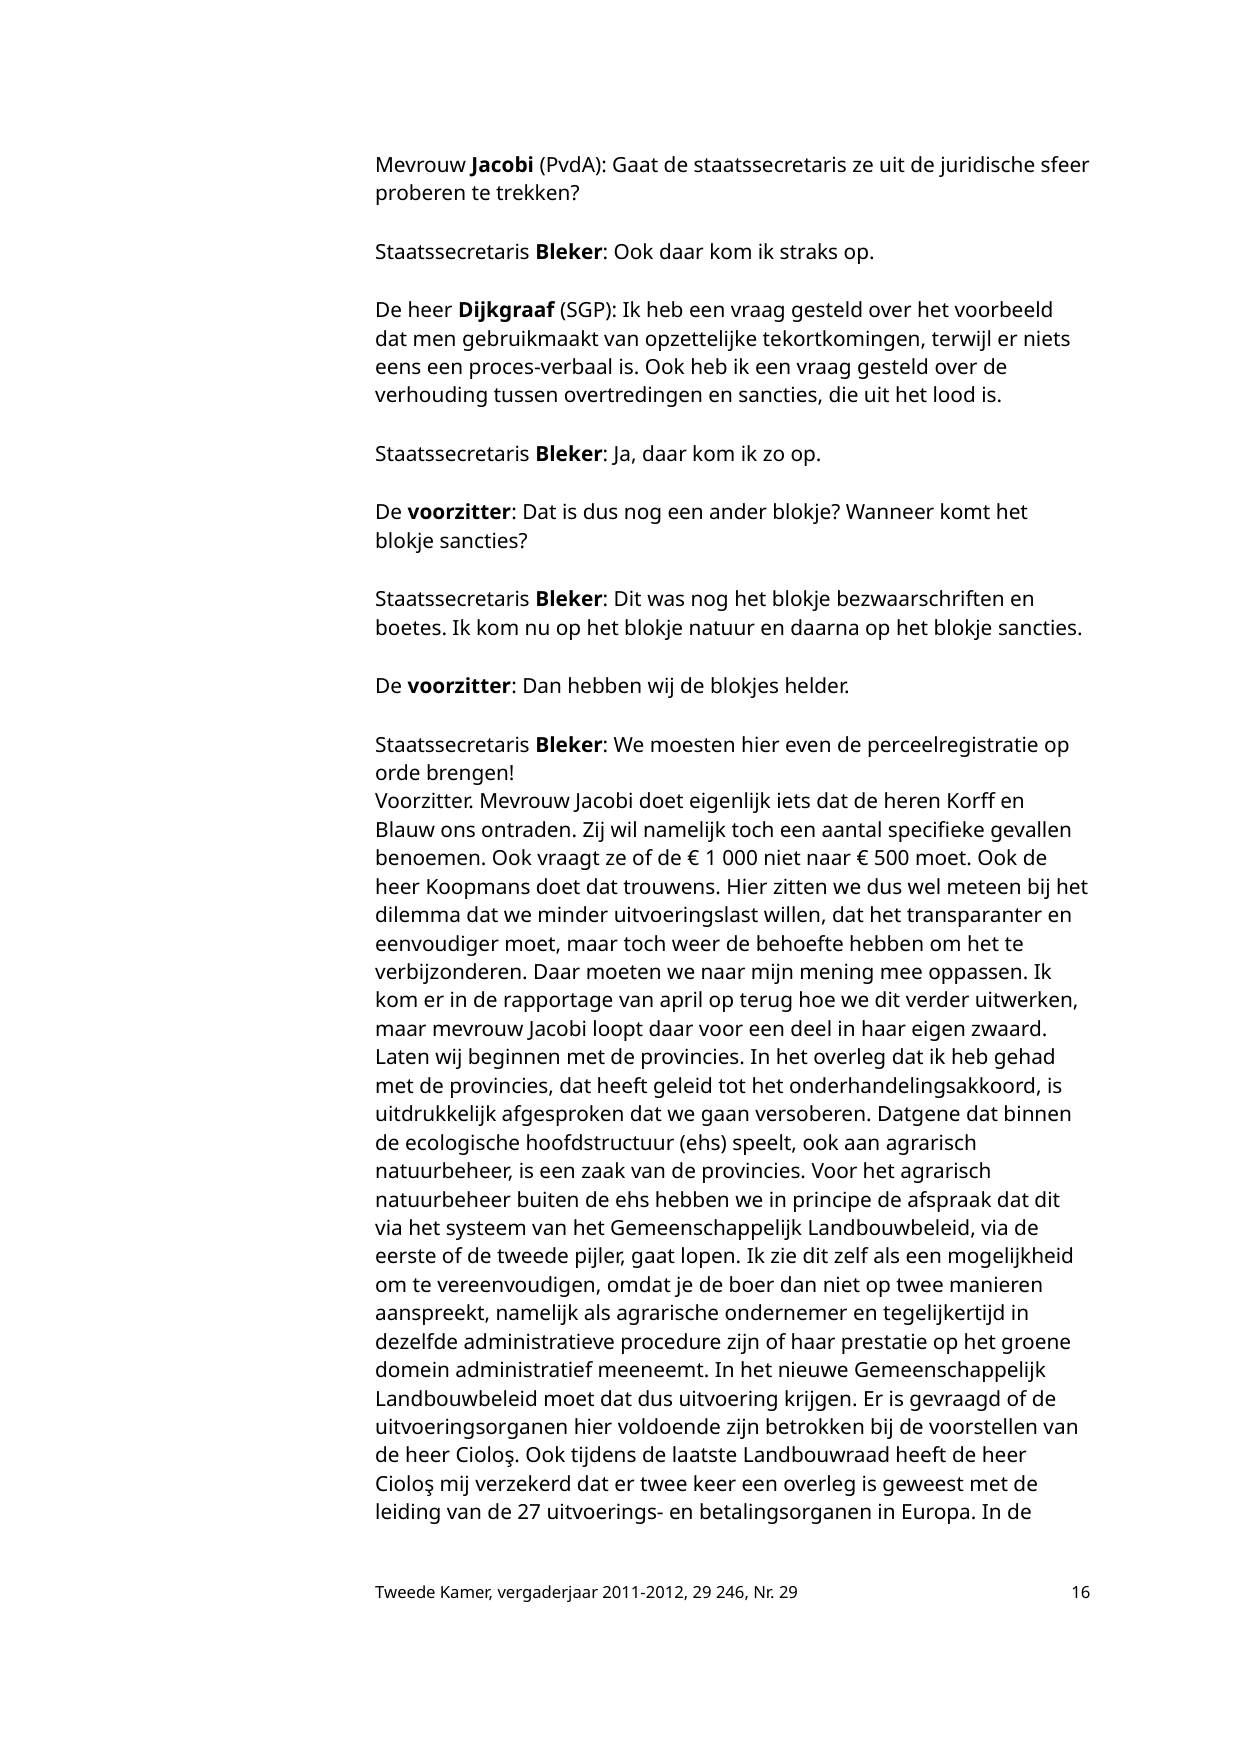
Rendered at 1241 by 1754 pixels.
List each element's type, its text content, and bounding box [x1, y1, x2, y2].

text De voorzitter: Dan hebben wij de blokjes helder. [375, 671, 1090, 700]
text De heer Dijkgraaf (SGP): Ik heb een vraag gesteld over het voorbeeld dat men gebruikmaakt van opzettelijke tekortkomingen, terwijl er niets eens een proces-verbaal is. Ook heb ik een vraag gesteld over de verhouding tussen overtredingen en sancties, die uit het lood is. [375, 295, 1090, 409]
text Mevrouw Jacobi (PvdA): Gaat de staatssecretaris ze uit de juridische sfeer proberen te trekken? [375, 150, 1090, 207]
text Staatssecretaris Bleker: Dit was nog het blokje bezwaarschriften en boetes. Ik kom nu op het blokje natuur en daarna op het blokje sancties. [375, 584, 1090, 641]
text Voorzitter. Mevrouw Jacobi doet eigenlijk iets dat de heren Korff en Blauw ons ontraden. Zij wil namelijk toch een aantal specifieke gevallen benoemen. Ook vraagt ze of de € 1 000 niet naar € 500 moet. Ook de heer Koopmans doet dat trouwens. Hier zitten we dus wel meteen bij het dilemma dat we minder uitvoeringslast willen, dat het transparanter en eenvoudiger moet, maar toch weer de behoefte hebben om het te verbijzonderen. Daar moeten we naar mijn mening mee oppassen. Ik kom er in de rapportage van april op terug hoe we dit verder uitwerken, maar mevrouw Jacobi loopt daar voor een deel in haar eigen zwaard. [375, 787, 1090, 1042]
text De voorzitter: Dat is dus nog een ander blokje? Wanneer komt het blokje sancties? [375, 497, 1090, 554]
text Staatssecretaris Bleker: Ja, daar kom ik zo op. [375, 439, 1090, 467]
text Staatssecretaris Bleker: Ook daar kom ik straks op. [375, 237, 1090, 265]
text Laten wij beginnen met de provincies. In het overleg dat ik heb gehad met de provincies, dat heeft geleid tot het onderhandelingsakkoord, is uitdrukkelijk afgesproken dat we gaan versoberen. Datgene dat binnen de ecologische hoofdstructuur (ehs) speelt, ook aan agrarisch natuurbeheer, is een zaak van de provincies. Voor het agrarisch natuurbeheer buiten de ehs hebben we in principe de afspraak dat dit via het systeem van het Gemeenschappelijk Landbouwbeleid, via de eerste of de tweede pijler, gaat lopen. Ik zie dit zelf als een mogelijkheid om te vereenvoudigen, omdat je de boer dan niet op twee manieren aanspreekt, namelijk als agrarische ondernemer en tegelijkertijd in dezelfde administratieve procedure zijn of haar prestatie op het groene domein administratief meeneemt. In het nieuwe Gemeenschappelijk Landbouwbeleid moet dat dus uitvoering krijgen. Er is gevraagd of de uitvoeringsorganen hier voldoende zijn betrokken bij de voorstellen van de heer Cioloş. Ook tijdens de laatste Landbouwraad heeft de heer Cioloş mij verzekerd dat er twee keer een overleg is geweest met de leiding van de 27 uitvoerings- en betalingsorganen in Europa. In de [375, 1042, 1090, 1526]
text Staatssecretaris Bleker: We moesten hier even de perceelregistratie op orde brengen! [375, 730, 1090, 787]
